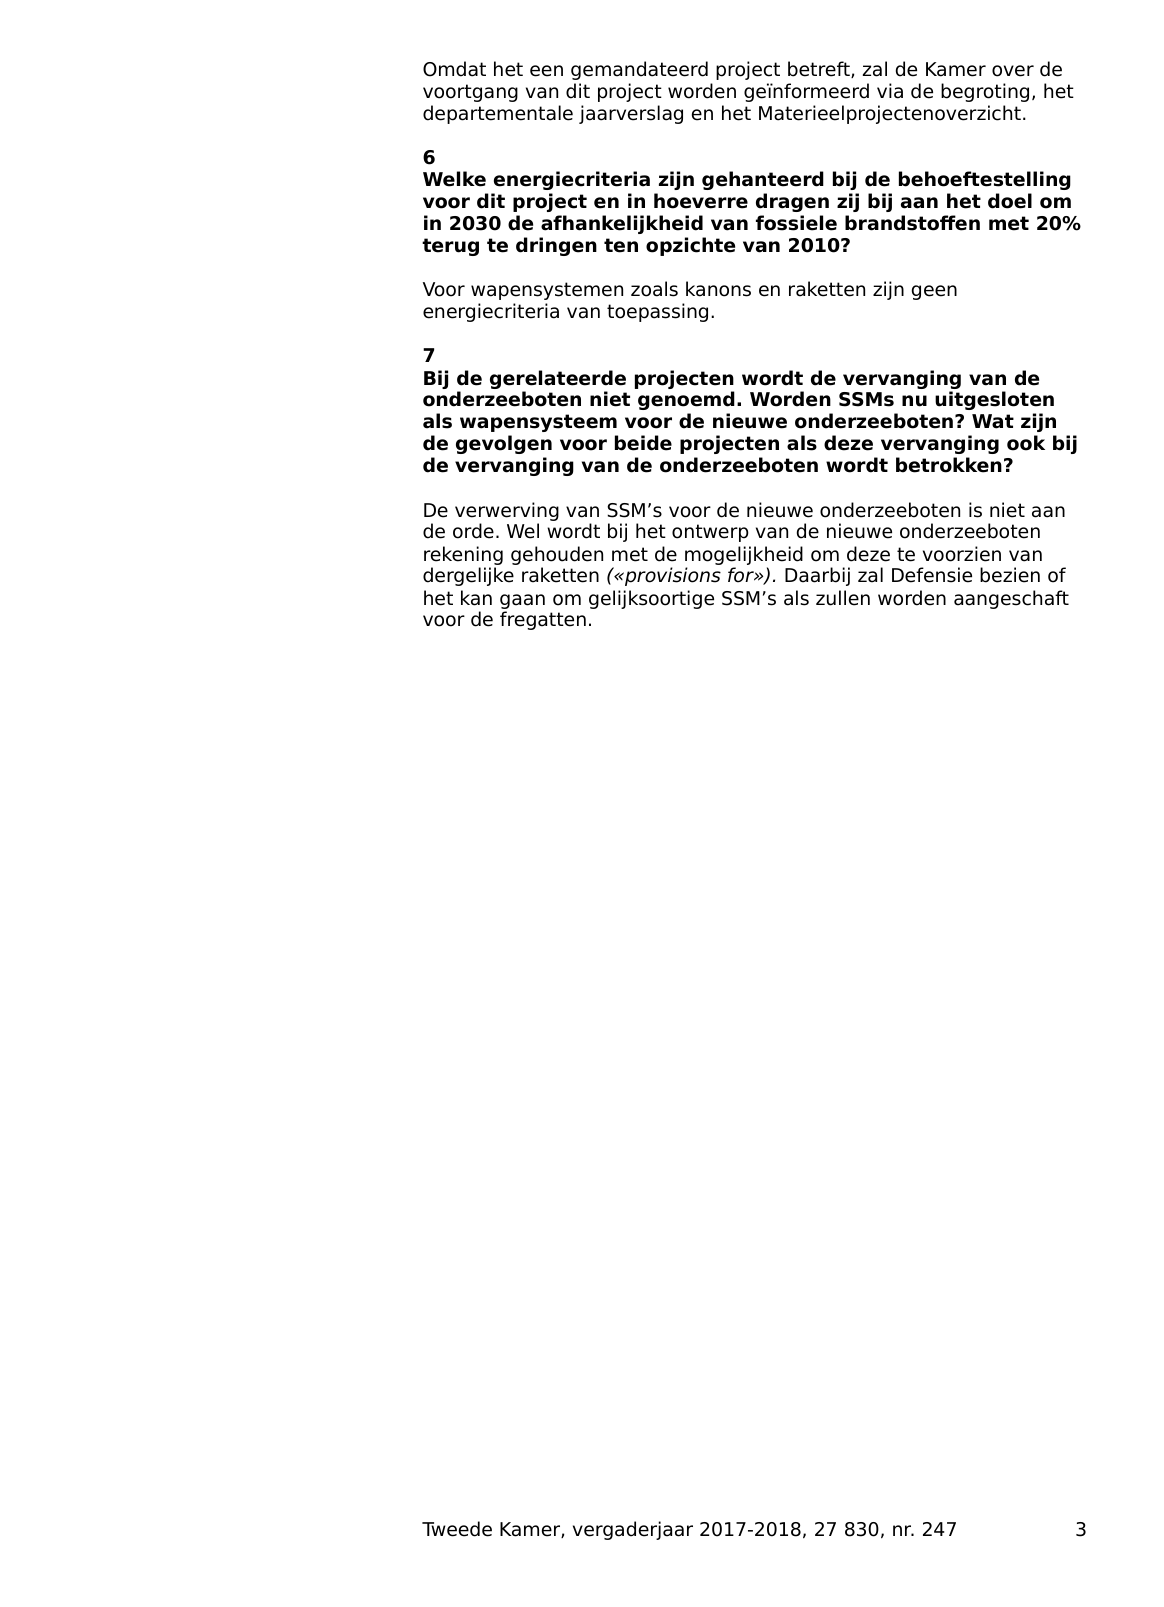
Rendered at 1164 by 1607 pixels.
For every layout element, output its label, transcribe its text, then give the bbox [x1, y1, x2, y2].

text 6 [422, 147, 1087, 169]
text 7 [422, 345, 1087, 367]
text Voor wapensystemen zoals kanons en raketten zijn geen energiecriteria van toepassing. [422, 279, 1087, 323]
text De verwerving van SSM’s voor de nieuwe onderzeeboten is niet aan de orde. Wel wordt bij het ontwerp van de nieuwe onderzeeboten rekening gehouden met de mogelijkheid om deze te voorzien van dergelijke raketten («provisions for»). Daarbij zal Defensie bezien of het kan gaan om gelijksoortige SSM’s als zullen worden aangeschaft voor de fregatten. [422, 499, 1087, 631]
text Bij de gerelateerde projecten wordt de vervanging van de onderzeeboten niet genoemd. Worden SSMs nu uitgesloten als wapensysteem voor de nieuwe onderzeeboten? Wat zijn de gevolgen voor beide projecten als deze vervanging ook bij de vervanging van de onderzeeboten wordt betrokken? [422, 367, 1087, 477]
text Omdat het een gemandateerd project betreft, zal de Kamer over de voortgang van dit project worden geïnformeerd via de begroting, het departementale jaarverslag en het Materieelprojectenoverzicht. [422, 59, 1087, 125]
text Welke energiecriteria zijn gehanteerd bij de behoeftestelling voor dit project en in hoeverre dragen zij bij aan het doel om in 2030 de afhankelijkheid van fossiele brandstoffen met 20% terug te dringen ten opzichte van 2010? [422, 169, 1087, 257]
